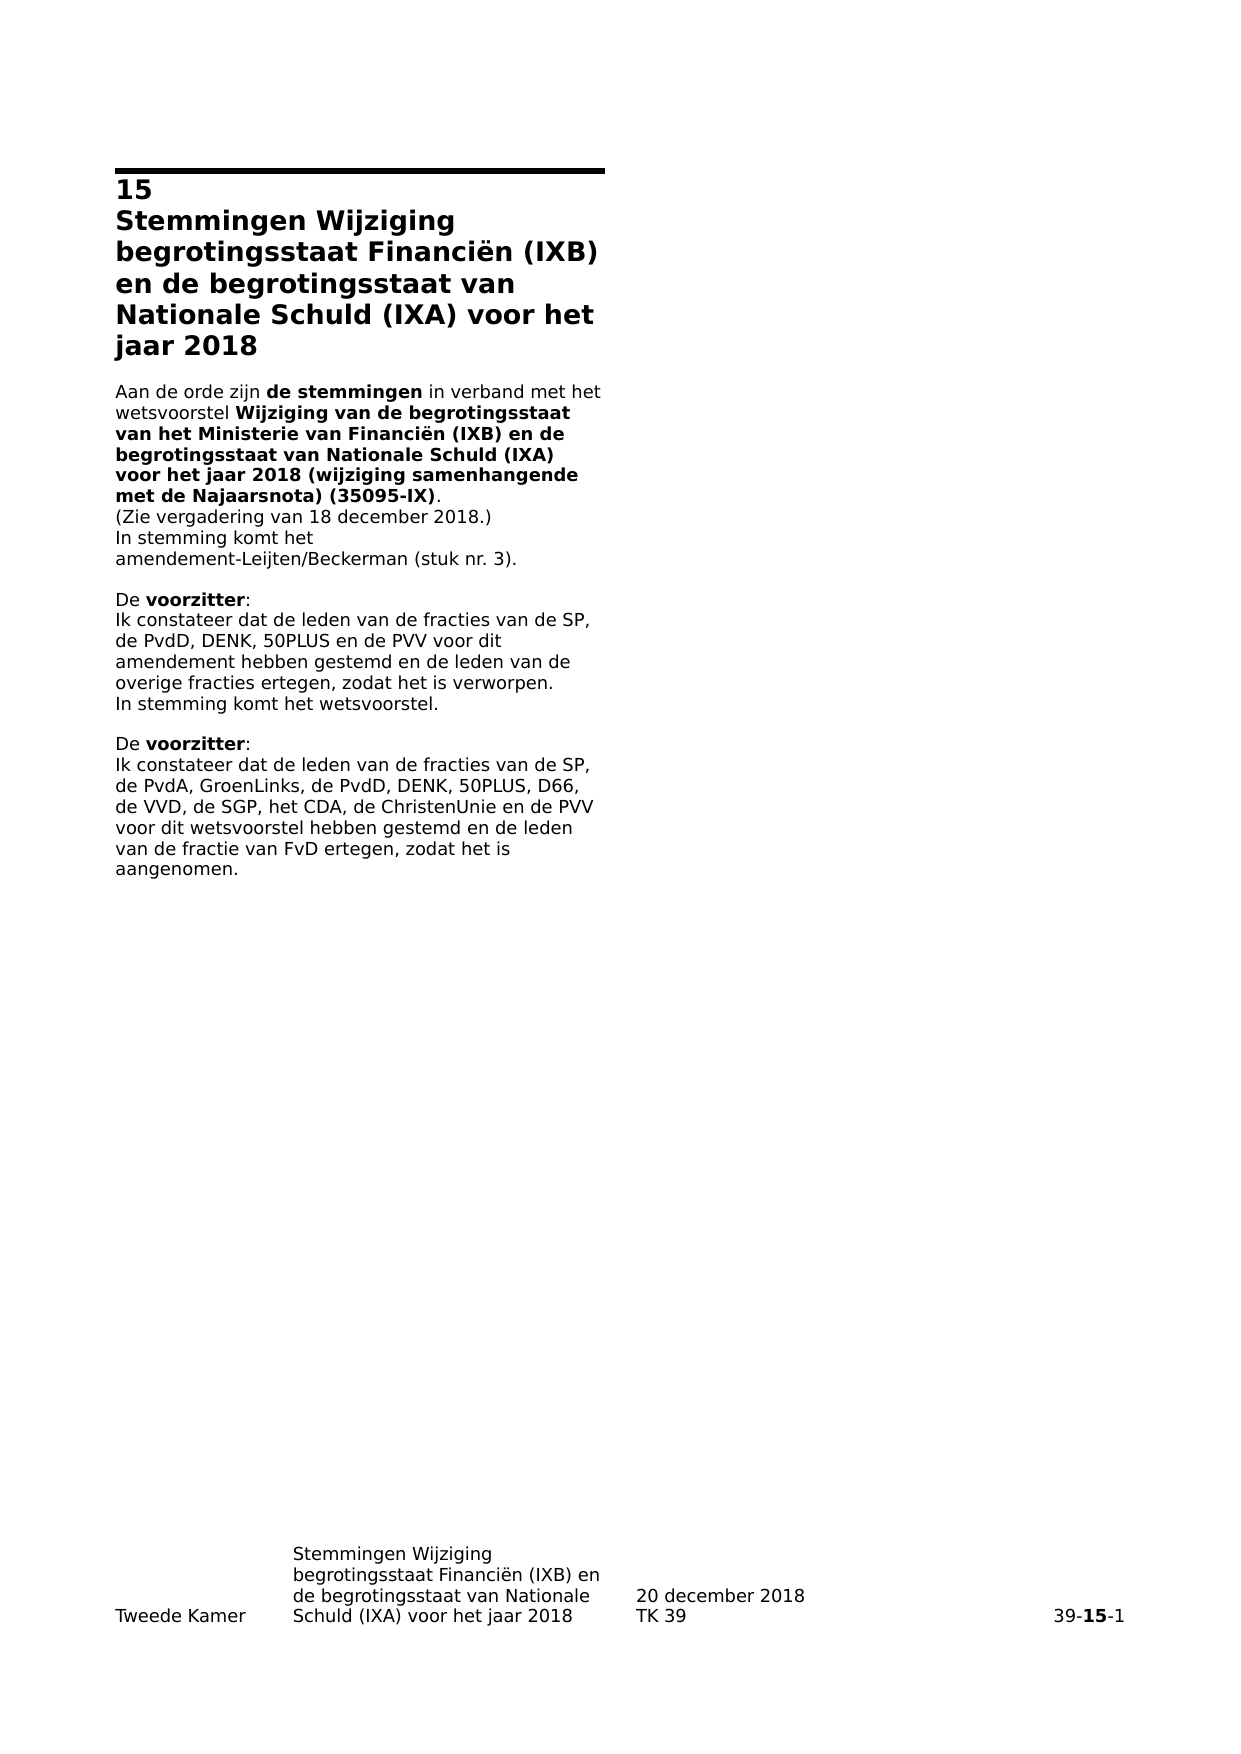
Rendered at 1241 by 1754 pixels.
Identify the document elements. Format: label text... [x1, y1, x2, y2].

text Aan de orde zijn de stemmingen in verband met het wetsvoorstel Wijziging van de begrotingsstaat van het Ministerie van Financiën (IXB) en de begrotingsstaat van Nationale Schuld (IXA) voor het jaar 2018 (wijziging samenhangende met de Najaarsnota) (35095-IX). [115, 382, 605, 507]
text In stemming komt het wetsvoorstel. [115, 693, 605, 714]
text Ik constateer dat de leden van de fracties van de SP, de PvdD, DENK, 50PLUS en de PVV voor dit amendement hebben gestemd en de leden van de overige fracties ertegen, zodat het is verworpen. [115, 610, 605, 693]
text Ik constateer dat de leden van de fracties van de SP, de PvdA, GroenLinks, de PvdD, DENK, 50PLUS, D66, de VVD, de SGP, het CDA, de ChristenUnie en de PVV voor dit wetsvoorstel hebben gestemd en de leden van de fractie van FvD ertegen, zodat het is aangenomen. [115, 755, 605, 880]
text (Zie vergadering van 18 december 2018.) [115, 507, 605, 528]
text De voorzitter: [115, 589, 605, 610]
title 15 Stemmingen Wijziging begrotingsstaat Financiën (IXB) en de begrotingsstaat van Nationale Schuld (IXA) voor het jaar 2018 [115, 174, 605, 362]
text De voorzitter: [115, 734, 605, 755]
text In stemming komt het amendement-Leijten/Beckerman (stuk nr. 3). [115, 528, 605, 569]
